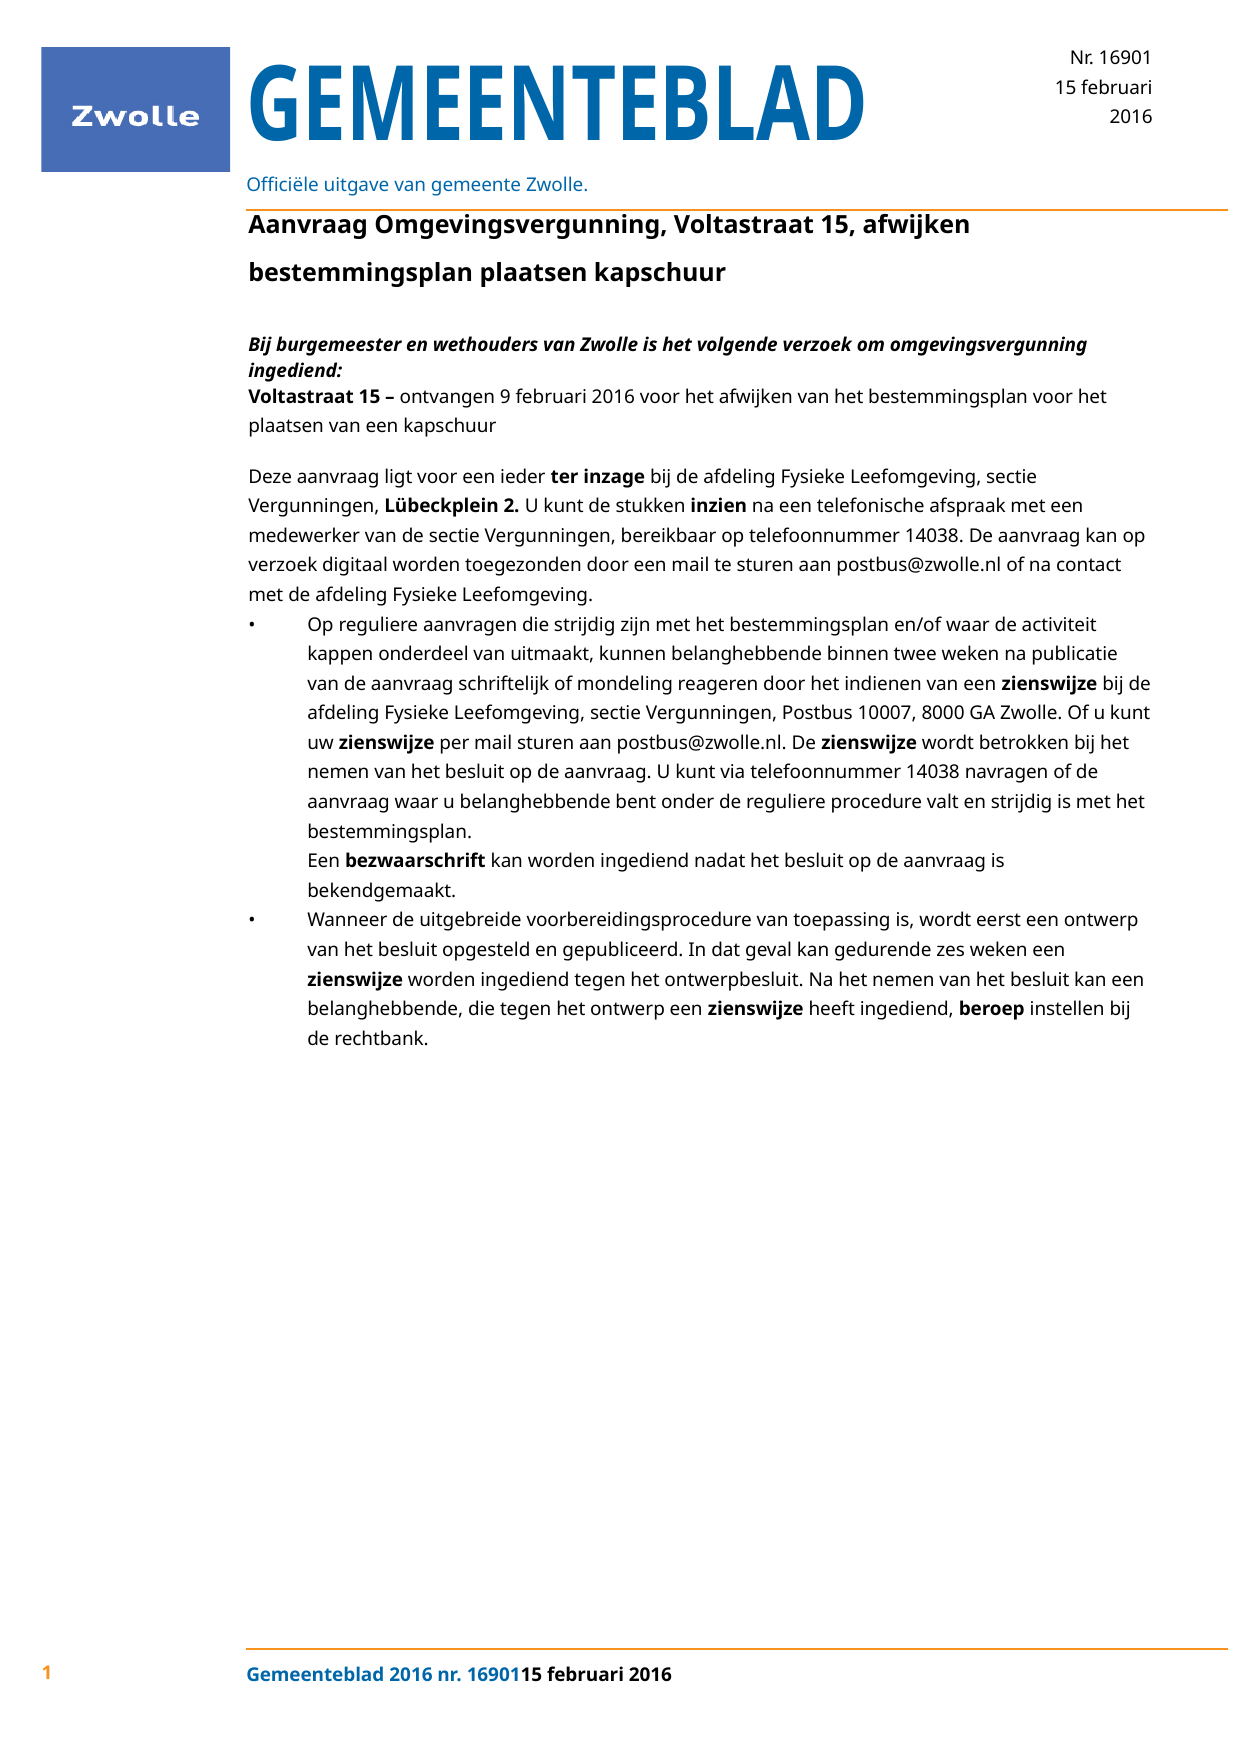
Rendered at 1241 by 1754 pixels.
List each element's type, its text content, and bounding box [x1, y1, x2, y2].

text Deze aanvraag ligt voor een ieder ter inzage bij de afdeling Fysieke Leefomgeving, sectie Vergunningen, Lübeckplein 2. U kunt de stukken inzien na een telefonische afspraak met een medewerker van de sectie Vergunningen, bereikbaar op telefoonnummer 14038. De aanvraag kan op verzoek digitaal worden toegezonden door een mail te sturen aan postbus@zwolle.nl of na contact met de afdeling Fysieke Leefomgeving. [248, 463, 1152, 607]
text Voltastraat 15 – ontvangen 9 februari 2016 voor het afwijken van het bestemmingsplan voor het plaatsen van een kapschuur [248, 383, 1152, 438]
text Bij burgemeester en wethouders van Zwolle is het volgende verzoek om omgevingsvergunning ingediend: [248, 331, 1152, 383]
list Wanneer de uitgebreide voorbereidingsprocedure van toepassing is, wordt eerst een ontwerp van het besluit opgesteld en gepubliceerd. In dat geval kan gedurende zes weken een zienswijze worden ingediend tegen het ontwerpbesluit. Na het nemen van het besluit kan een belanghebbende, die tegen het ontwerp een zienswijze heeft ingediend, beroep instellen bij de rechtbank. [248, 907, 1152, 1051]
list Op reguliere aanvragen die strijdig zijn met het bestemmingsplan en/of waar de activiteit kappen onderdeel van uitmaakt, kunnen belanghebbende binnen twee weken na publicatie van de aanvraag schriftelijk of mondeling reageren door het indienen van een zienswijze bij de afdeling Fysieke Leefomgeving, sectie Vergunningen, Postbus 10007, 8000 GA Zwolle. Of u kunt uw zienswijze per mail sturen aan postbus@zwolle.nl. De zienswijze wordt betrokken bij het nemen van het besluit op de aanvraag. U kunt via telefoonnummer 14038 navragen of de aanvraag waar u belanghebbende bent onder de reguliere procedure valt en strijdig is met het bestemmingsplan. [248, 611, 1152, 844]
list Een bezwaarschrift kan worden ingediend nadat het besluit op de aanvraag is bekendgemaakt. [248, 847, 1152, 903]
picture [41, 47, 231, 172]
text Aanvraag Omgevingsvergunning, Voltastraat 15, afwijken bestemmingsplan plaatsen kapschuur [248, 211, 1152, 288]
